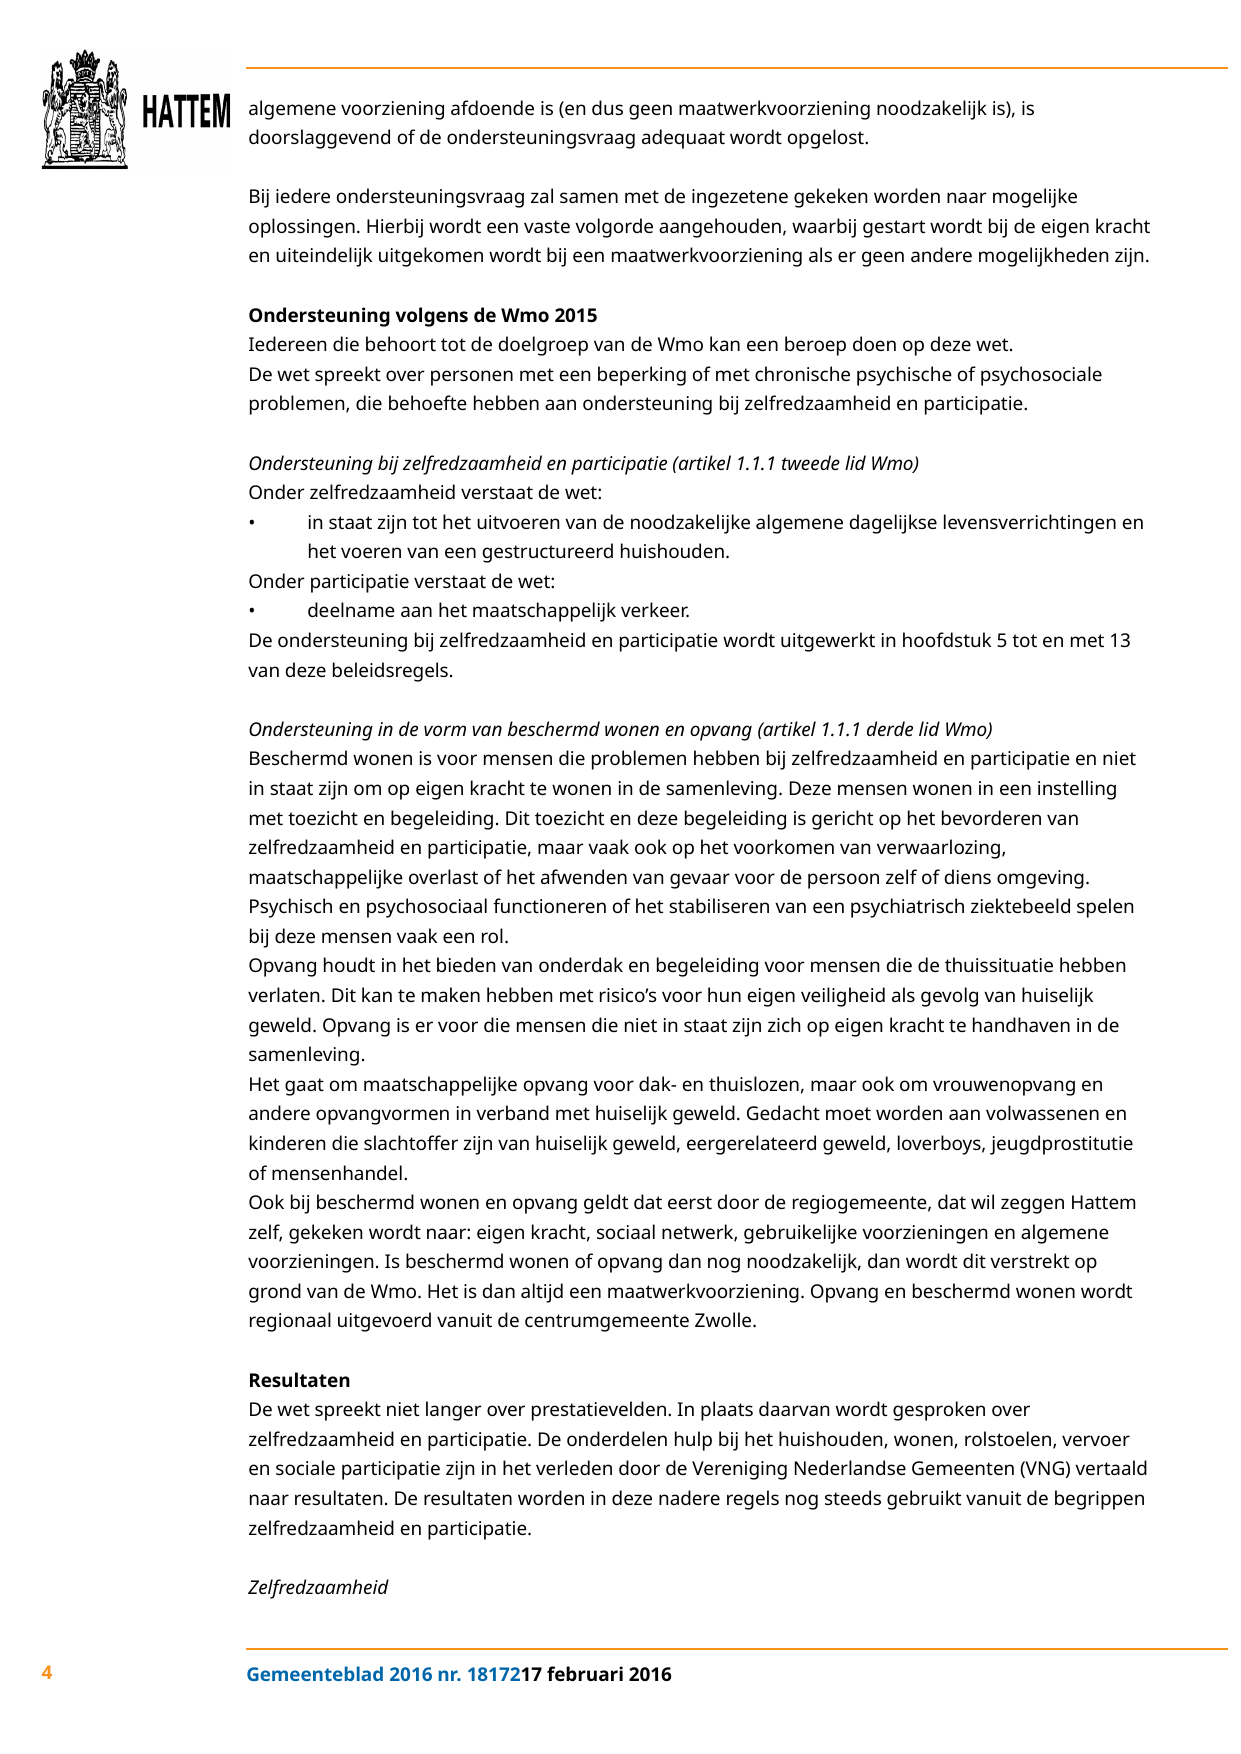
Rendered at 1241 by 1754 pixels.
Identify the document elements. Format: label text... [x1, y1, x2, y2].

text Het gaat om maatschappelijke opvang voor dak- en thuislozen, maar ook om vrouwenopvang en andere opvangvormen in verband met huiselijk geweld. Gedacht moet worden aan volwassenen en kinderen die slachtoffer zijn van huiselijk geweld, eergerelateerd geweld, loverboys, jeugdprostitutie of mensenhandel. [248, 1071, 1152, 1186]
text Ondersteuning bij zelfredzaamheid en participatie (artikel 1.1.1 tweede lid Wmo) [248, 450, 1152, 476]
text algemene voorziening afdoende is (en dus geen maatwerkvoorziening noodzakelijk is), is doorslaggevend of de ondersteuningsvraag adequaat wordt opgelost. [248, 95, 1152, 150]
text Onder participatie verstaat de wet: [248, 568, 1152, 594]
text Ook bij beschermd wonen en opvang geldt dat eerst door de regiogemeente, dat wil zeggen Hattem zelf, gekeken wordt naar: eigen kracht, sociaal netwerk, gebruikelijke voorzieningen en algemene voorzieningen. Is beschermd wonen of opvang dan nog noodzakelijk, dan wordt dit verstrekt op grond van de Wmo. Het is dan altijd een maatwerkvoorziening. Opvang en beschermd wonen wordt regionaal uitgevoerd vanuit de centrumgemeente Zwolle. [248, 1189, 1152, 1333]
text Resultaten [248, 1367, 1152, 1393]
text Ondersteuning volgens de Wmo 2015 [248, 302, 1152, 328]
text Bij iedere ondersteuningsvraag zal samen met de ingezetene gekeken worden naar mogelijke oplossingen. Hierbij wordt een vaste volgorde aangehouden, waarbij gestart wordt bij de eigen kracht en uiteindelijk uitgekomen wordt bij een maatwerkvoorziening als er geen andere mogelijkheden zijn. [248, 183, 1152, 268]
text Ondersteuning in de vorm van beschermd wonen en opvang (artikel 1.1.1 derde lid Wmo) [248, 716, 1152, 742]
text Zelfredzaamheid [248, 1574, 1152, 1600]
text De wet spreekt niet langer over prestatievelden. In plaats daarvan wordt gesproken over zelfredzaamheid en participatie. De onderdelen hulp bij het huishouden, wonen, rolstoelen, vervoer en sociale participatie zijn in het verleden door de Vereniging Nederlandse Gemeenten (VNG) vertaald naar resultaten. De resultaten worden in deze nadere regels nog steeds gebruikt vanuit de begrippen zelfredzaamheid en participatie. [248, 1396, 1152, 1541]
list in staat zijn tot het uitvoeren van de noodzakelijke algemene dagelijkse levensverrichtingen en het voeren van een gestructureerd huishouden. [248, 509, 1152, 564]
text Opvang houdt in het bieden van onderdak en begeleiding voor mensen die de thuissituatie hebben verlaten. Dit kan te maken hebben met risico’s voor hun eigen veiligheid als gevolg van huiselijk geweld. Opvang is er voor die mensen die niet in staat zijn zich op eigen kracht te handhaven in de samenleving. [248, 953, 1152, 1067]
text Beschermd wonen is voor mensen die problemen hebben bij zelfredzaamheid en participatie en niet in staat zijn om op eigen kracht te wonen in de samenleving. Deze mensen wonen in een instelling met toezicht en begeleiding. Dit toezicht en deze begeleiding is gericht op het bevorderen van zelfredzaamheid en participatie, maar vaak ook op het voorkomen van verwaarlozing, maatschappelijke overlast of het afwenden van gevaar voor de persoon zelf of diens omgeving. Psychisch en psychosociaal functioneren of het stabiliseren van een psychiatrisch ziektebeeld spelen bij deze mensen vaak een rol. [248, 746, 1152, 949]
list deelname aan het maatschappelijk verkeer. [248, 598, 1152, 623]
picture [41, 47, 231, 172]
text De ondersteuning bij zelfredzaamheid en participatie wordt uitgewerkt in hoofdstuk 5 tot en met 13 van deze beleidsregels. [248, 627, 1152, 683]
text De wet spreekt over personen met een beperking of met chronische psychische of psychosociale problemen, die behoefte hebben aan ondersteuning bij zelfredzaamheid en participatie. [248, 361, 1152, 416]
text Onder zelfredzaamheid verstaat de wet: [248, 479, 1152, 505]
text Iedereen die behoort tot de doelgroep van de Wmo kan een beroep doen op deze wet. [248, 331, 1152, 357]
